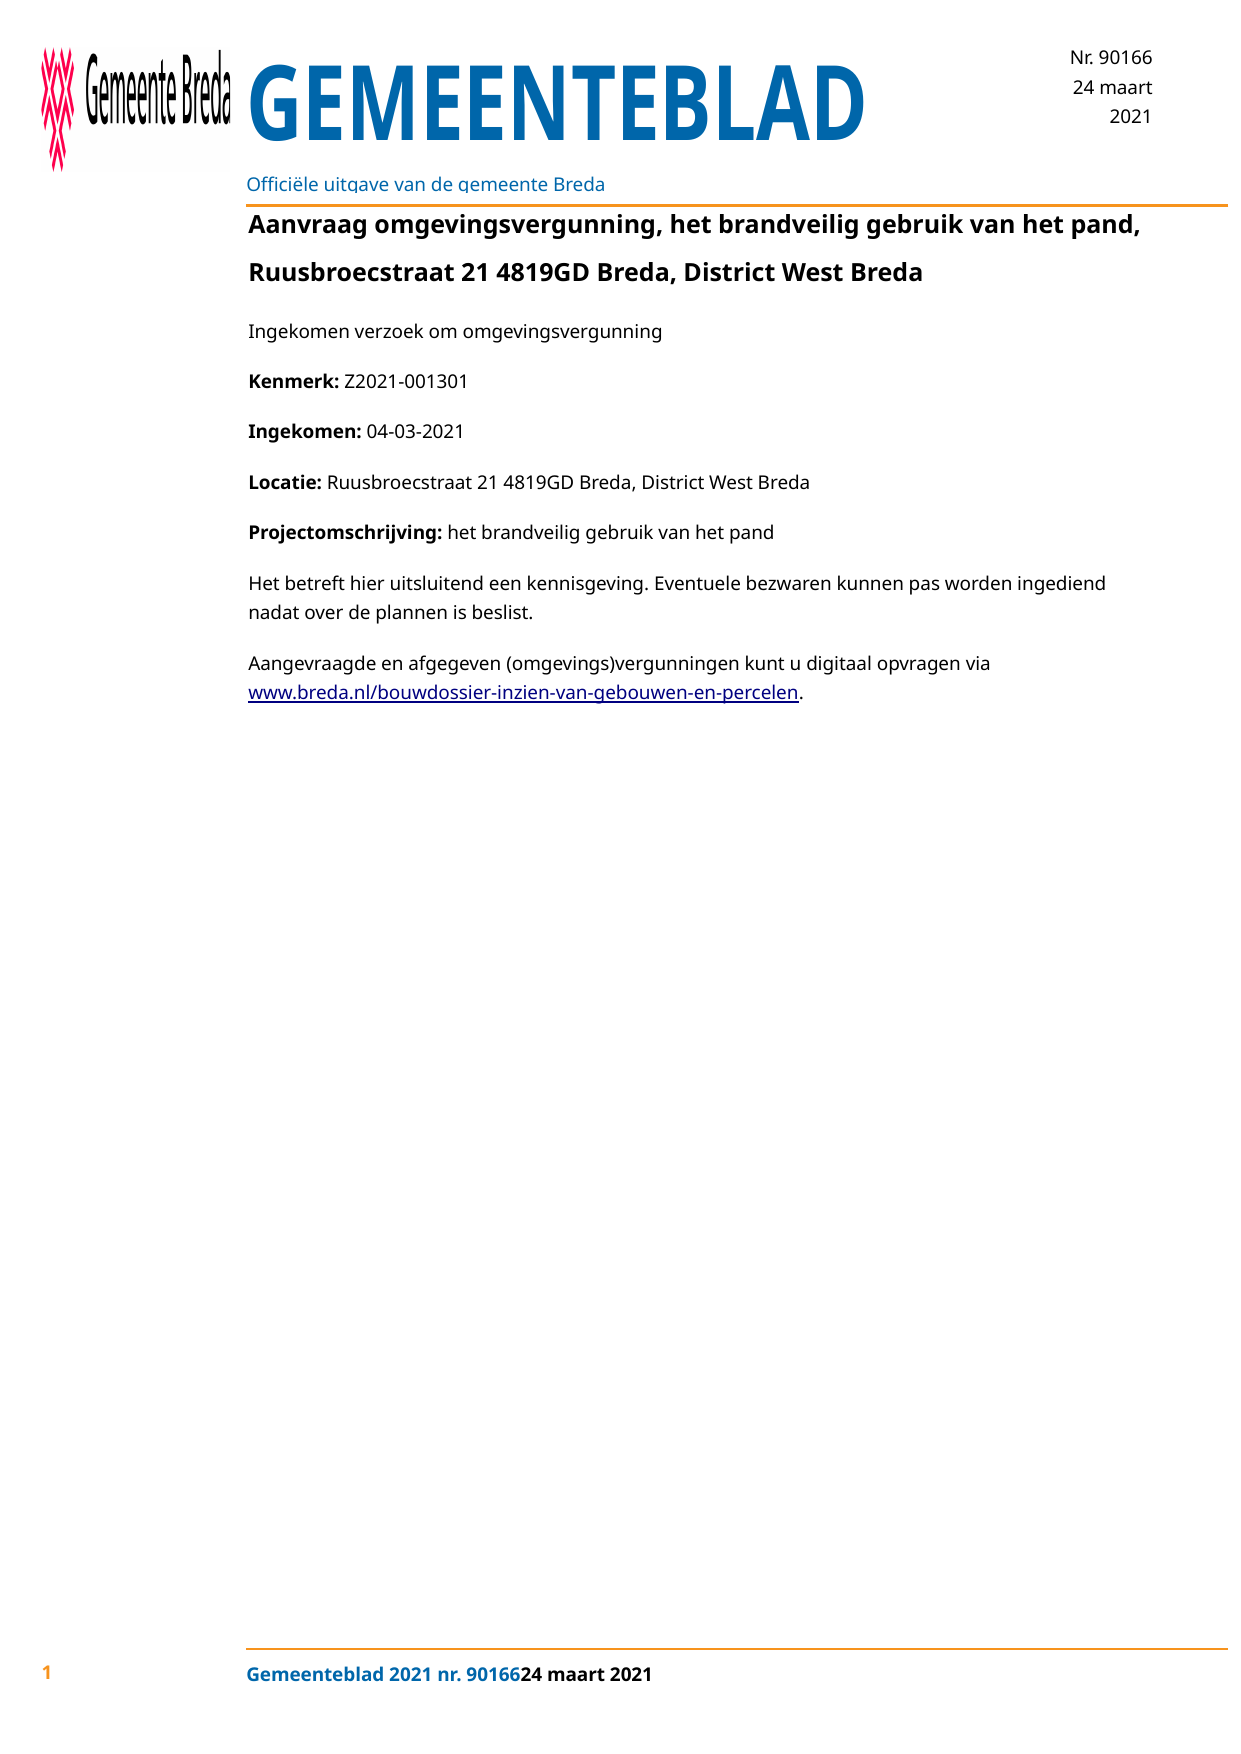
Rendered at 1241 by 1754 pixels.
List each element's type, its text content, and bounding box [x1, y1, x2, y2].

text Het betreft hier uitsluitend een kennisgeving. Eventuele bezwaren kunnen pas worden ingediend nadat over de plannen is beslist. [248, 570, 1152, 625]
text Aanvraag omgevingsvergunning, het brandveilig gebruik van het pand, Ruusbroecstraat 21 4819GD Breda, District West Breda [248, 207, 1152, 288]
text Ingekomen verzoek om omgevingsvergunning [248, 318, 1152, 344]
text Kenmerk: Z2021-001301 [248, 368, 1152, 394]
text Ingekomen: 04-03-2021 [248, 419, 1152, 444]
picture [41, 47, 231, 172]
text Locatie: Ruusbroecstraat 21 4819GD Breda, District West Breda [248, 469, 1152, 495]
text Projectomschrijving: het brandveilig gebruik van het pand [248, 519, 1152, 545]
text Aangevraagde en afgegeven (omgevings)vergunningen kunt u digitaal opvragen via www.breda.nl/bouwdossier-inzien-van-gebouwen-en-percelen. [248, 650, 1152, 705]
